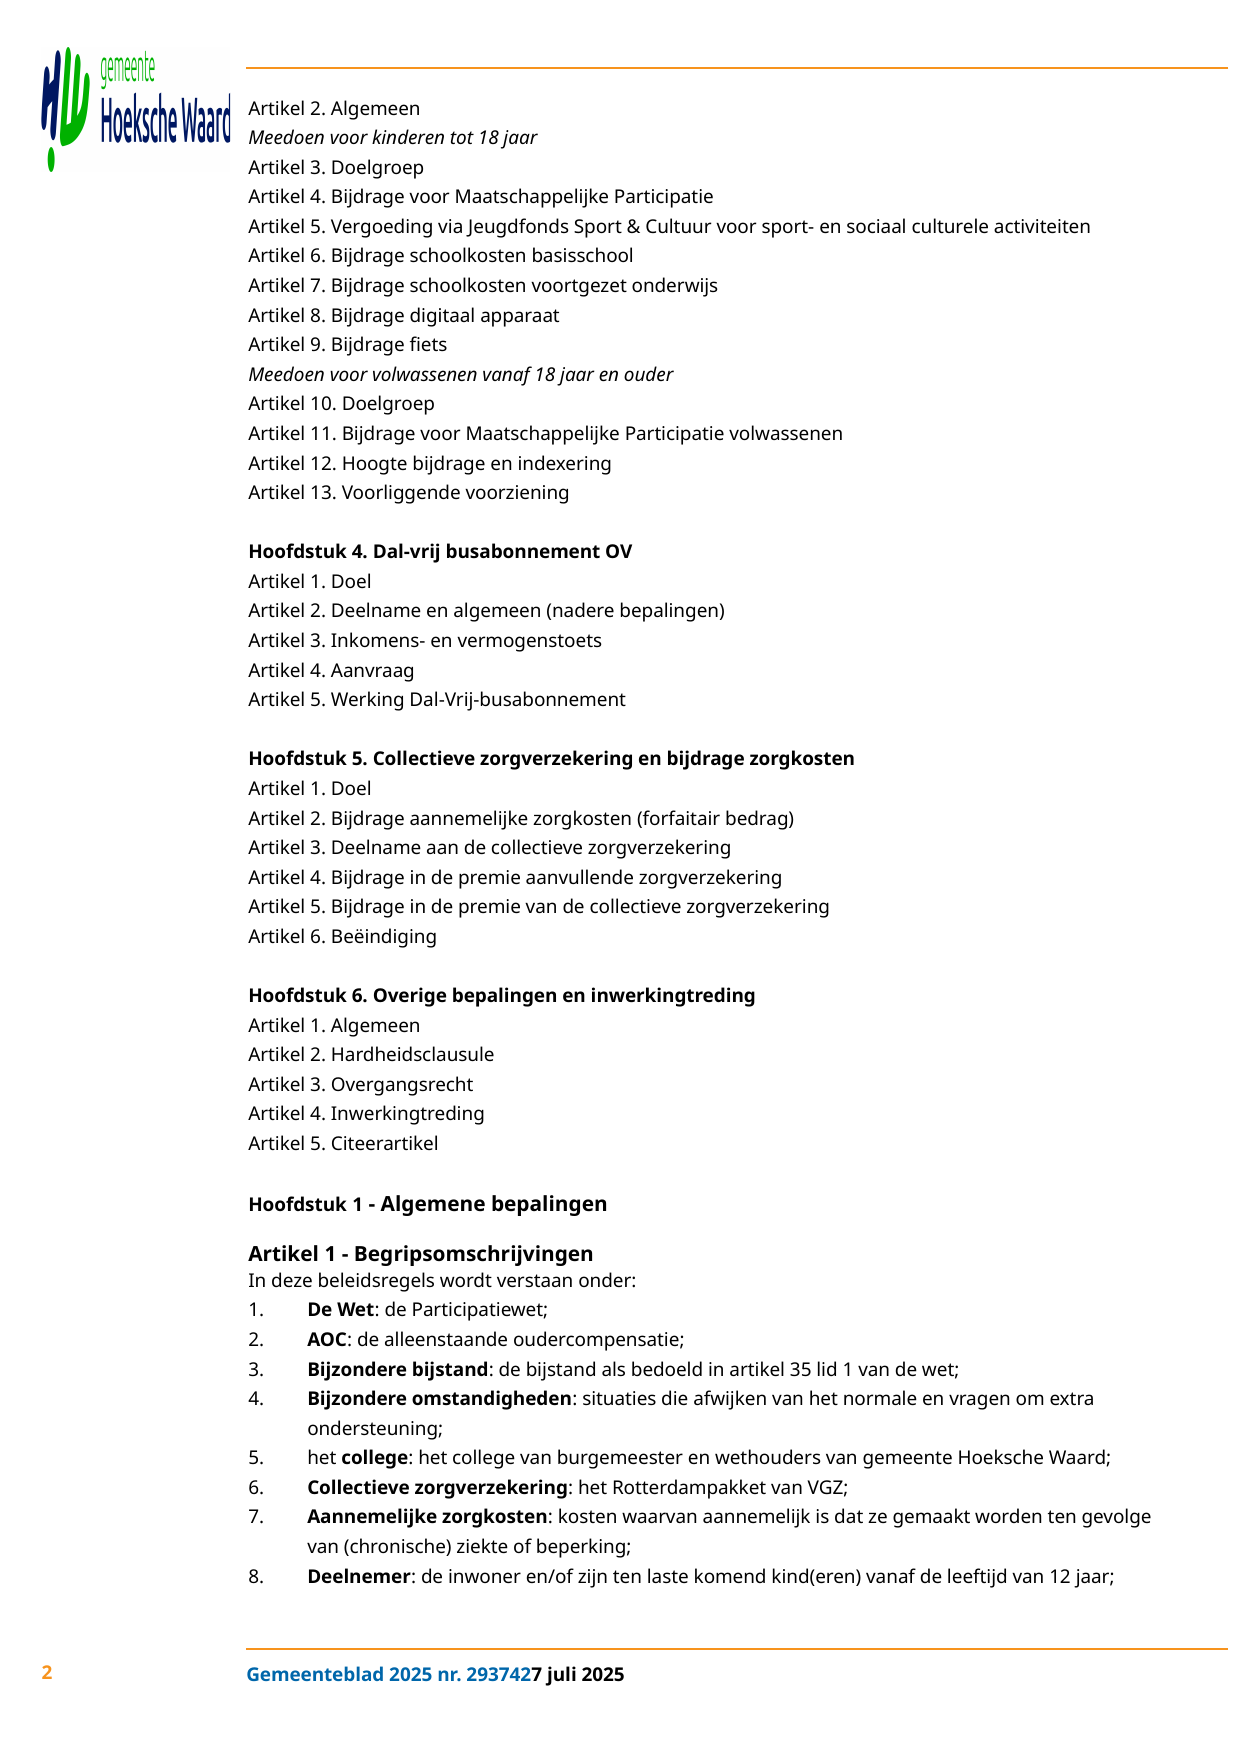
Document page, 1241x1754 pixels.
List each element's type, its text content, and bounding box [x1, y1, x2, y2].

text Artikel 1. Algemeen [248, 1012, 1152, 1038]
list De Wet: de Participatiewet; [248, 1297, 1152, 1322]
text Artikel 4. Inwerkingtreding [248, 1101, 1152, 1126]
text Artikel 11. Bijdrage voor Maatschappelijke Participatie volwassenen [248, 420, 1152, 446]
text Artikel 4. Aanvraag [248, 657, 1152, 683]
text Artikel 1. Doel [248, 775, 1152, 801]
text Hoofdstuk 5. Collectieve zorgverzekering en bijdrage zorgkosten [248, 746, 1152, 771]
text Artikel 9. Bijdrage fiets [248, 331, 1152, 357]
list Bijzondere bijstand: de bijstand als bedoeld in artikel 35 lid 1 van de wet; [248, 1356, 1152, 1382]
text In deze beleidsregels wordt verstaan onder: [248, 1267, 1152, 1293]
list Aannemelijke zorgkosten: kosten waarvan aannemelijk is dat ze gemaakt worden ten gevolge van (chronische) ziekte of beperking; [248, 1504, 1152, 1559]
picture [41, 47, 231, 172]
text Hoofdstuk 6. Overige bepalingen en inwerkingtreding [248, 982, 1152, 1008]
list Deelnemer: de inwoner en/of zijn ten laste komend kind(eren) vanaf de leeftijd van 12 jaar; [248, 1563, 1152, 1589]
text Artikel 2. Hardheidsclausule [248, 1041, 1152, 1067]
text Artikel 2. Bijdrage aannemelijke zorgkosten (forfaitair bedrag) [248, 805, 1152, 831]
list Collectieve zorgverzekering: het Rotterdampakket van VGZ; [248, 1474, 1152, 1500]
text Artikel 2. Algemeen [248, 95, 1152, 121]
text Artikel 6. Beëindiging [248, 923, 1152, 949]
text Artikel 5. Vergoeding via Jeugdfonds Sport & Cultuur voor sport- en sociaal culturele activiteiten [248, 213, 1152, 239]
text Meedoen voor volwassenen vanaf 18 jaar en ouder [248, 361, 1152, 387]
text Artikel 5. Werking Dal-Vrij-busabonnement [248, 686, 1152, 712]
text Artikel 3. Overgangsrecht [248, 1071, 1152, 1097]
text Artikel 12. Hoogte bijdrage en indexering [248, 450, 1152, 476]
text Artikel 3. Doelgroep [248, 154, 1152, 180]
text Meedoen voor kinderen tot 18 jaar [248, 124, 1152, 150]
text Artikel 5. Bijdrage in de premie van de collectieve zorgverzekering [248, 893, 1152, 919]
text Artikel 4. Bijdrage in de premie aanvullende zorgverzekering [248, 864, 1152, 890]
list het college: het college van burgemeester en wethouders van gemeente Hoeksche Waard; [248, 1444, 1152, 1470]
text Artikel 6. Bijdrage schoolkosten basisschool [248, 243, 1152, 268]
text Artikel 8. Bijdrage digitaal apparaat [248, 302, 1152, 328]
text Artikel 3. Inkomens- en vermogenstoets [248, 627, 1152, 653]
text Hoofdstuk 1 - Algemene bepalingen [248, 1189, 1152, 1218]
text Hoofdstuk 4. Dal-vrij busabonnement OV [248, 538, 1152, 564]
list Bijzondere omstandigheden: situaties die afwijken van het normale en vragen om extra ondersteuning; [248, 1385, 1152, 1441]
text Artikel 7. Bijdrage schoolkosten voortgezet onderwijs [248, 272, 1152, 298]
text Artikel 3. Deelname aan de collectieve zorgverzekering [248, 834, 1152, 860]
text Artikel 5. Citeerartikel [248, 1130, 1152, 1156]
text Artikel 13. Voorliggende voorziening [248, 479, 1152, 505]
list AOC: de alleenstaande oudercompensatie; [248, 1326, 1152, 1352]
text Artikel 10. Doelgroep [248, 391, 1152, 416]
text Artikel 1. Doel [248, 568, 1152, 594]
text Artikel 4. Bijdrage voor Maatschappelijke Participatie [248, 183, 1152, 209]
text Artikel 1 - Begripsomschrijvingen [248, 1239, 1152, 1267]
text Artikel 2. Deelname en algemeen (nadere bepalingen) [248, 598, 1152, 623]
